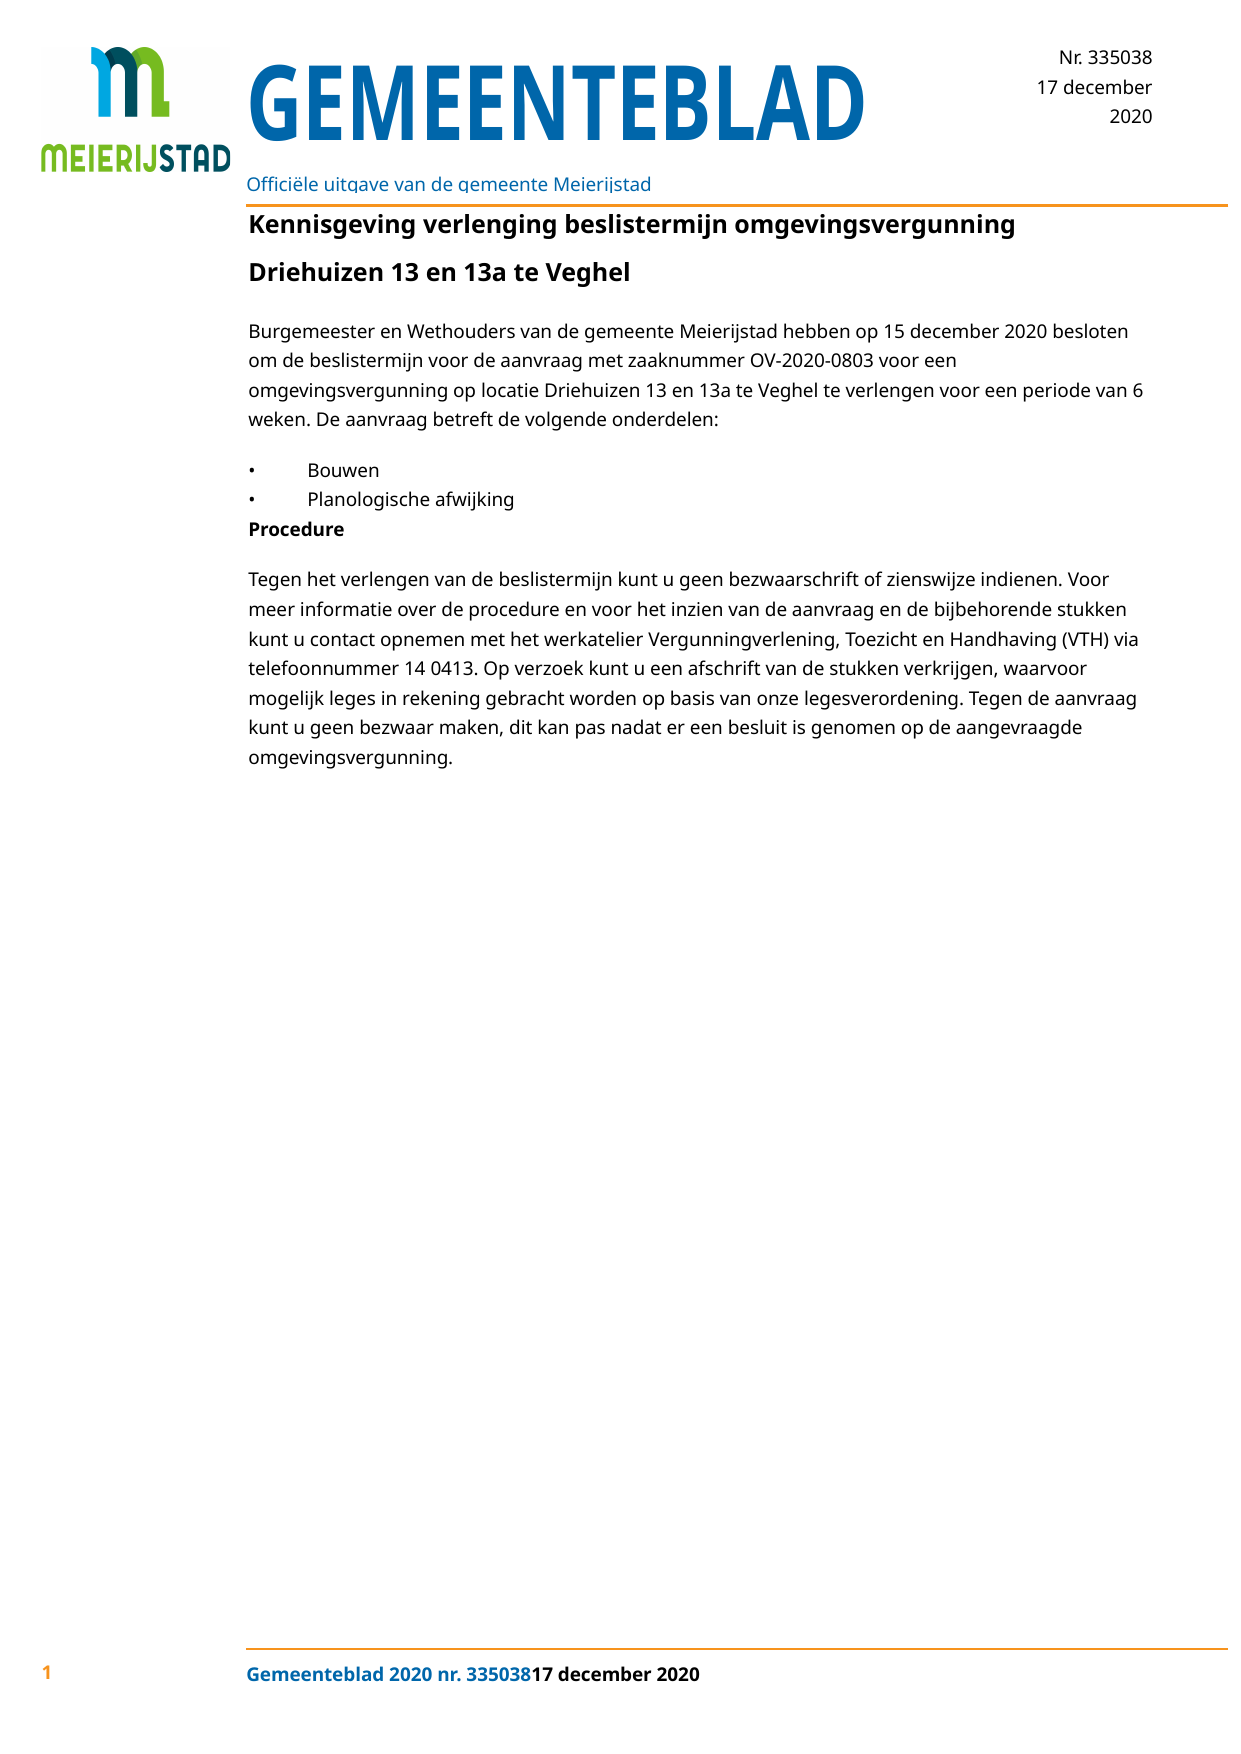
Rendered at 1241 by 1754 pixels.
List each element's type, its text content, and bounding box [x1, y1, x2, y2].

picture [41, 47, 231, 172]
text Procedure [248, 516, 1152, 542]
text Tegen het verlengen van de beslistermijn kunt u geen bezwaarschrift of zienswijze indienen. Voor meer informatie over de procedure en voor het inzien van de aanvraag en de bijbehorende stukken kunt u contact opnemen met het werkatelier Vergunningverlening, Toezicht en Handhaving (VTH) via telefoonnummer 14 0413. Op verzoek kunt u een afschrift van de stukken verkrijgen, waarvoor mogelijk leges in rekening gebracht worden op basis van onze legesverordening. Tegen de aanvraag kunt u geen bezwaar maken, dit kan pas nadat er een besluit is genomen op de aangevraagde omgevingsvergunning. [248, 567, 1152, 770]
text Burgemeester en Wethouders van de gemeente Meierijstad hebben op 15 december 2020 besloten om de beslistermijn voor de aanvraag met zaaknummer OV-2020-0803 voor een omgevingsvergunning op locatie Driehuizen 13 en 13a te Veghel te verlengen voor een periode van 6 weken. De aanvraag betreft de volgende onderdelen: [248, 318, 1152, 432]
text Kennisgeving verlenging beslistermijn omgevingsvergunning Driehuizen 13 en 13a te Veghel [248, 207, 1152, 288]
list Planologische afwijking [248, 487, 1152, 512]
list Bouwen [248, 457, 1152, 483]
